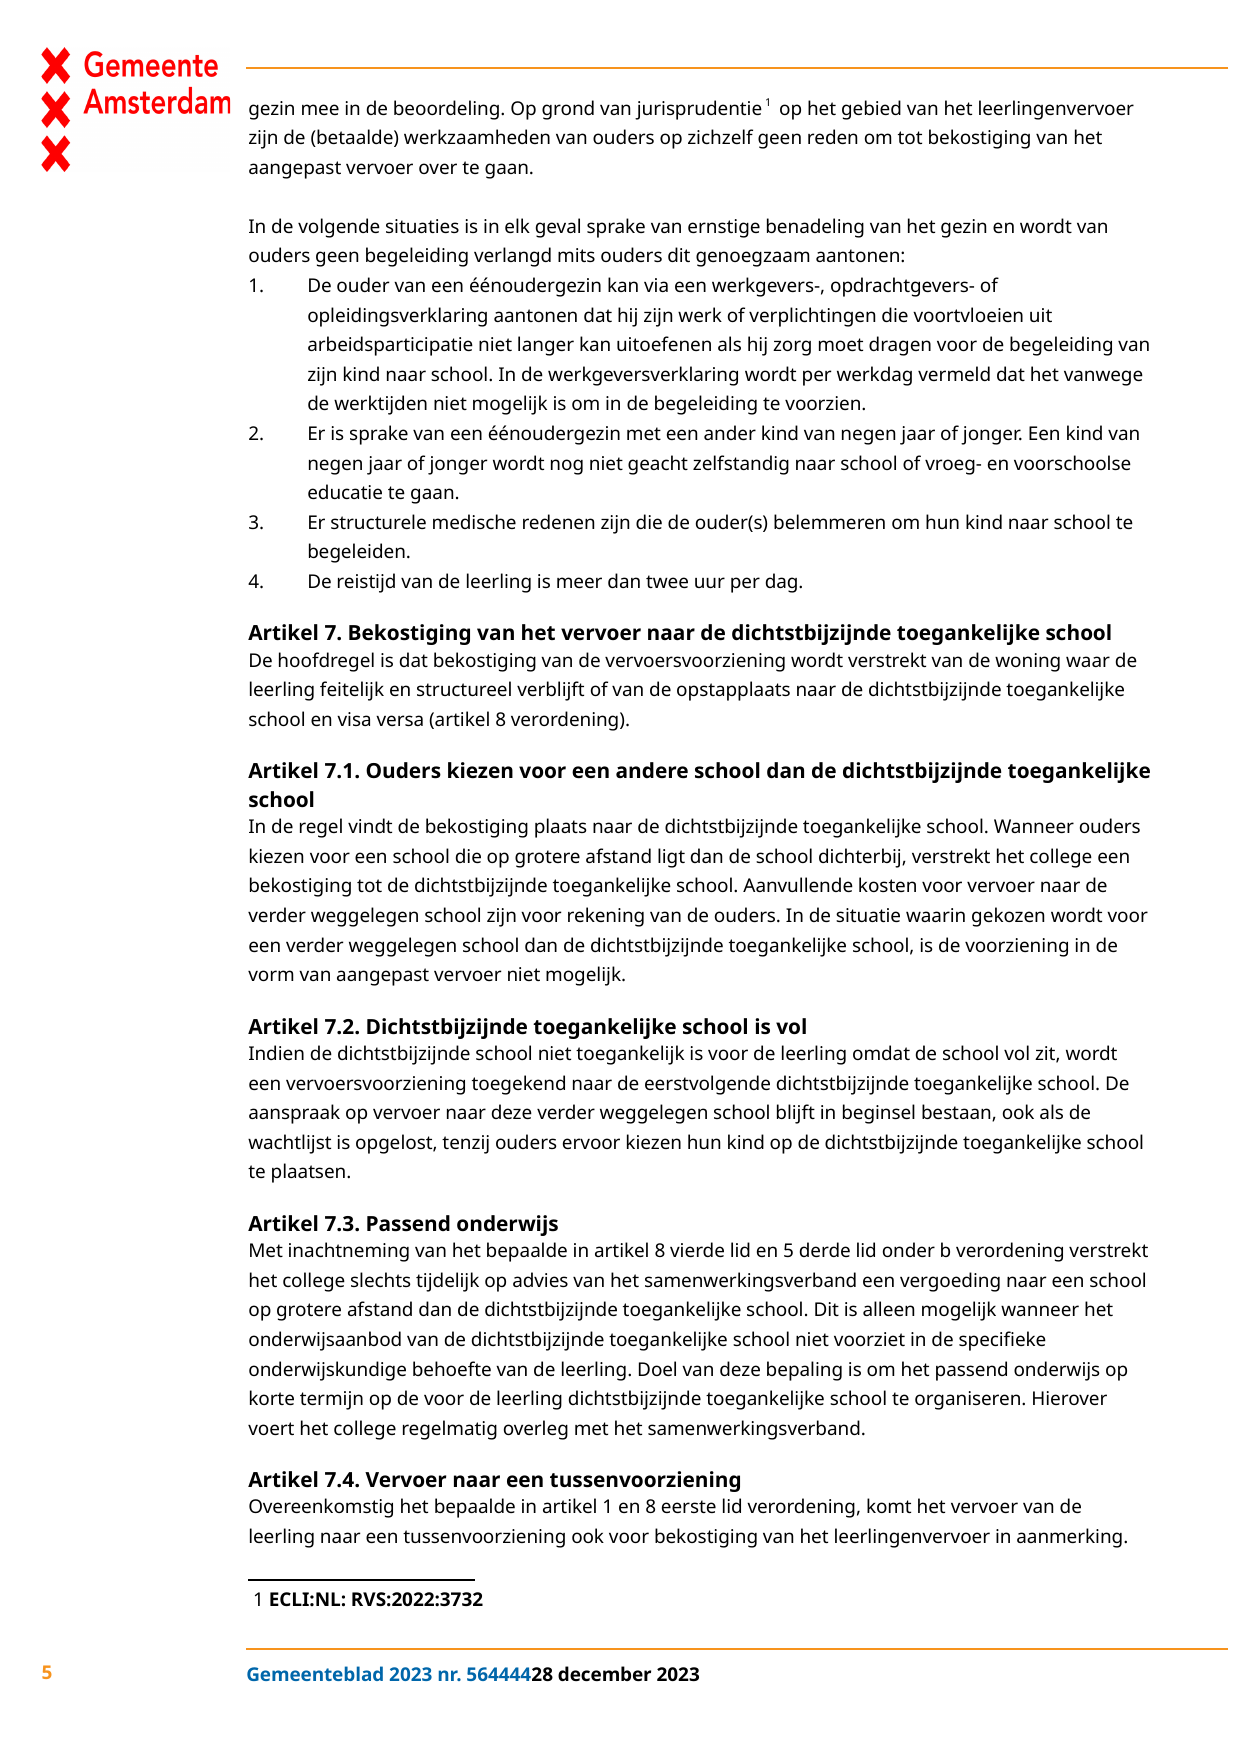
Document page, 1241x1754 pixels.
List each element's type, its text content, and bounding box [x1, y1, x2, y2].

text Indien de dichtstbijzijnde school niet toegankelijk is voor de leerling omdat de school vol zit, wordt een vervoersvoorziening toegekend naar de eerstvolgende dichtstbijzijnde toegankelijke school. De aanspraak op vervoer naar deze verder weggelegen school blijft in beginsel bestaan, ook als de wachtlijst is opgelost, tenzij ouders ervoor kiezen hun kind op de dichtstbijzijnde toegankelijke school te plaatsen. [248, 1040, 1152, 1184]
text gezin mee in de beoordeling. Op grond van jurisprudentie op het gebied van het leerlingenvervoer zijn de (betaalde) werkzaamheden van ouders op zichzelf geen reden om tot bekostiging van het aangepast vervoer over te gaan. [248, 95, 1152, 180]
picture [41, 47, 231, 172]
text In de volgende situaties is in elk geval sprake van ernstige benadeling van het gezin en wordt van ouders geen begeleiding verlangd mits ouders dit genoegzaam aantonen: [248, 213, 1152, 268]
text De hoofdregel is dat bekostiging van de vervoersvoorziening wordt verstrekt van de woning waar de leerling feitelijk en structureel verblijft of van de opstapplaats naar de dichtstbijzijnde toegankelijke school en visa versa (artikel 8 verordening). [248, 647, 1152, 732]
list De reistijd van de leerling is meer dan twee uur per dag. [248, 568, 1152, 594]
text Artikel 7.2. Dichtstbijzijnde toegankelijke school is vol [248, 1012, 1152, 1040]
text Overeenkomstig het bepaalde in artikel 1 en 8 eerste lid verordening, komt het vervoer van de leerling naar een tussenvoorziening ook voor bekostiging van het leerlingenvervoer in aanmerking. [248, 1494, 1152, 1549]
text Artikel 7.1. Ouders kiezen voor een andere school dan de dichtstbijzijnde toegankelijke school [248, 757, 1152, 813]
text Artikel 7.3. Passend onderwijs [248, 1209, 1152, 1237]
text Artikel 7.4. Vervoer naar een tussenvoorziening [248, 1465, 1152, 1494]
text In de regel vindt de bekostiging plaats naar de dichtstbijzijnde toegankelijke school. Wanneer ouders kiezen voor een school die op grotere afstand ligt dan de school dichterbij, verstrekt het college een bekostiging tot de dichtstbijzijnde toegankelijke school. Aanvullende kosten voor vervoer naar de verder weggelegen school zijn voor rekening van de ouders. In de situatie waarin gekozen wordt voor een verder weggelegen school dan de dichtstbijzijnde toegankelijke school, is de voorziening in de vorm van aangepast vervoer niet mogelijk. [248, 813, 1152, 987]
list Er is sprake van een éénoudergezin met een ander kind van negen jaar of jonger. Een kind van negen jaar of jonger wordt nog niet geacht zelfstandig naar school of vroeg- en voorschoolse educatie te gaan. [248, 420, 1152, 505]
text Artikel 7. Bekostiging van het vervoer naar de dichtstbijzijnde toegankelijke school [248, 618, 1152, 647]
list Er structurele medische redenen zijn die de ouder(s) belemmeren om hun kind naar school te begeleiden. [248, 509, 1152, 564]
text ECLI:NL: RVS:2022:3732 [248, 1586, 1152, 1612]
list De ouder van een éénoudergezin kan via een werkgevers-, opdrachtgevers- of opleidingsverklaring aantonen dat hij zijn werk of verplichtingen die voortvloeien uit arbeidsparticipatie niet langer kan uitoefenen als hij zorg moet dragen voor de begeleiding van zijn kind naar school. In de werkgeversverklaring wordt per werkdag vermeld dat het vanwege de werktijden niet mogelijk is om in de begeleiding te voorzien. [248, 272, 1152, 416]
text Met inachtneming van het bepaalde in artikel 8 vierde lid en 5 derde lid onder b verordening verstrekt het college slechts tijdelijk op advies van het samenwerkingsverband een vergoeding naar een school op grotere afstand dan de dichtstbijzijnde toegankelijke school. Dit is alleen mogelijk wanneer het onderwijsaanbod van de dichtstbijzijnde toegankelijke school niet voorziet in de specifieke onderwijskundige behoefte van de leerling. Doel van deze bepaling is om het passend onderwijs op korte termijn op de voor de leerling dichtstbijzijnde toegankelijke school te organiseren. Hierover voert het college regelmatig overleg met het samenwerkingsverband. [248, 1237, 1152, 1441]
